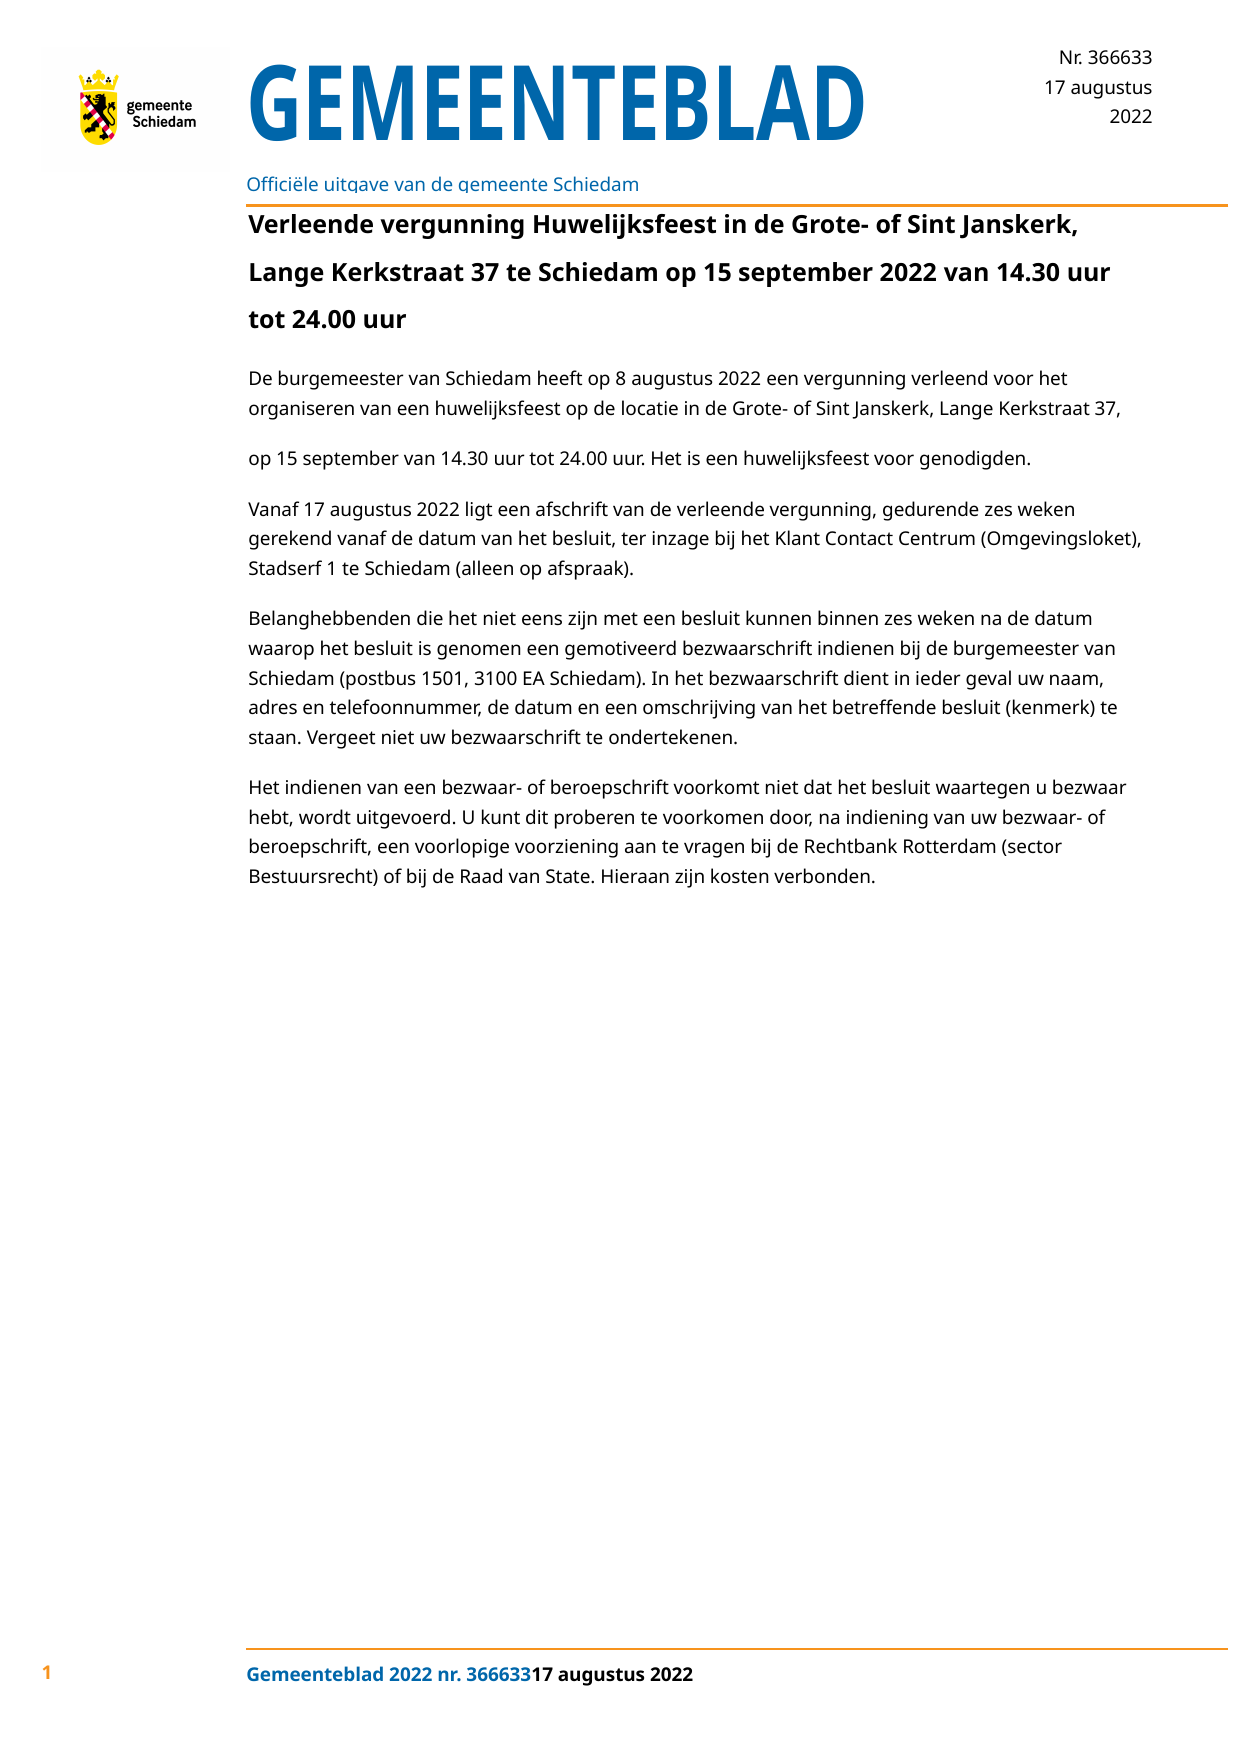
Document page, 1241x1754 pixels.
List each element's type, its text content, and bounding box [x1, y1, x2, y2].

picture [41, 47, 231, 172]
text op 15 september van 14.30 uur tot 24.00 uur. Het is een huwelijksfeest voor genodigden. [248, 446, 1152, 471]
text De burgemeester van Schiedam heeft op 8 augustus 2022 een vergunning verleend voor het organiseren van een huwelijksfeest op de locatie in de Grote- of Sint Janskerk, Lange Kerkstraat 37, [248, 366, 1152, 421]
text Het indienen van een bezwaar- of beroepschrift voorkomt niet dat het besluit waartegen u bezwaar hebt, wordt uitgevoerd. U kunt dit proberen te voorkomen door, na indiening van uw bezwaar- of beroepschrift, een voorlopige voorziening aan te vragen bij de Rechtbank Rotterdam (sector Bestuursrecht) of bij de Raad van State. Hieraan zijn kosten verbonden. [248, 774, 1152, 889]
text Belanghebbenden die het niet eens zijn met een besluit kunnen binnen zes weken na de datum waarop het besluit is genomen een gemotiveerd bezwaarschrift indienen bij de burgemeester van Schiedam (postbus 1501, 3100 EA Schiedam). In het bezwaarschrift dient in ieder geval uw naam, adres en telefoonnummer, de datum en een omschrijving van het betreffende besluit (kenmerk) te staan. Vergeet niet uw bezwaarschrift te ondertekenen. [248, 606, 1152, 749]
text Verleende vergunning Huwelijksfeest in de Grote- of Sint Janskerk, Lange Kerkstraat 37 te Schiedam op 15 september 2022 van 14.30 uur tot 24.00 uur [248, 207, 1152, 336]
text Vanaf 17 augustus 2022 ligt een afschrift van de verleende vergunning, gedurende zes weken gerekend vanaf de datum van het besluit, ter inzage bij het Klant Contact Centrum (Omgevingsloket), Stadserf 1 te Schiedam (alleen op afspraak). [248, 496, 1152, 581]
